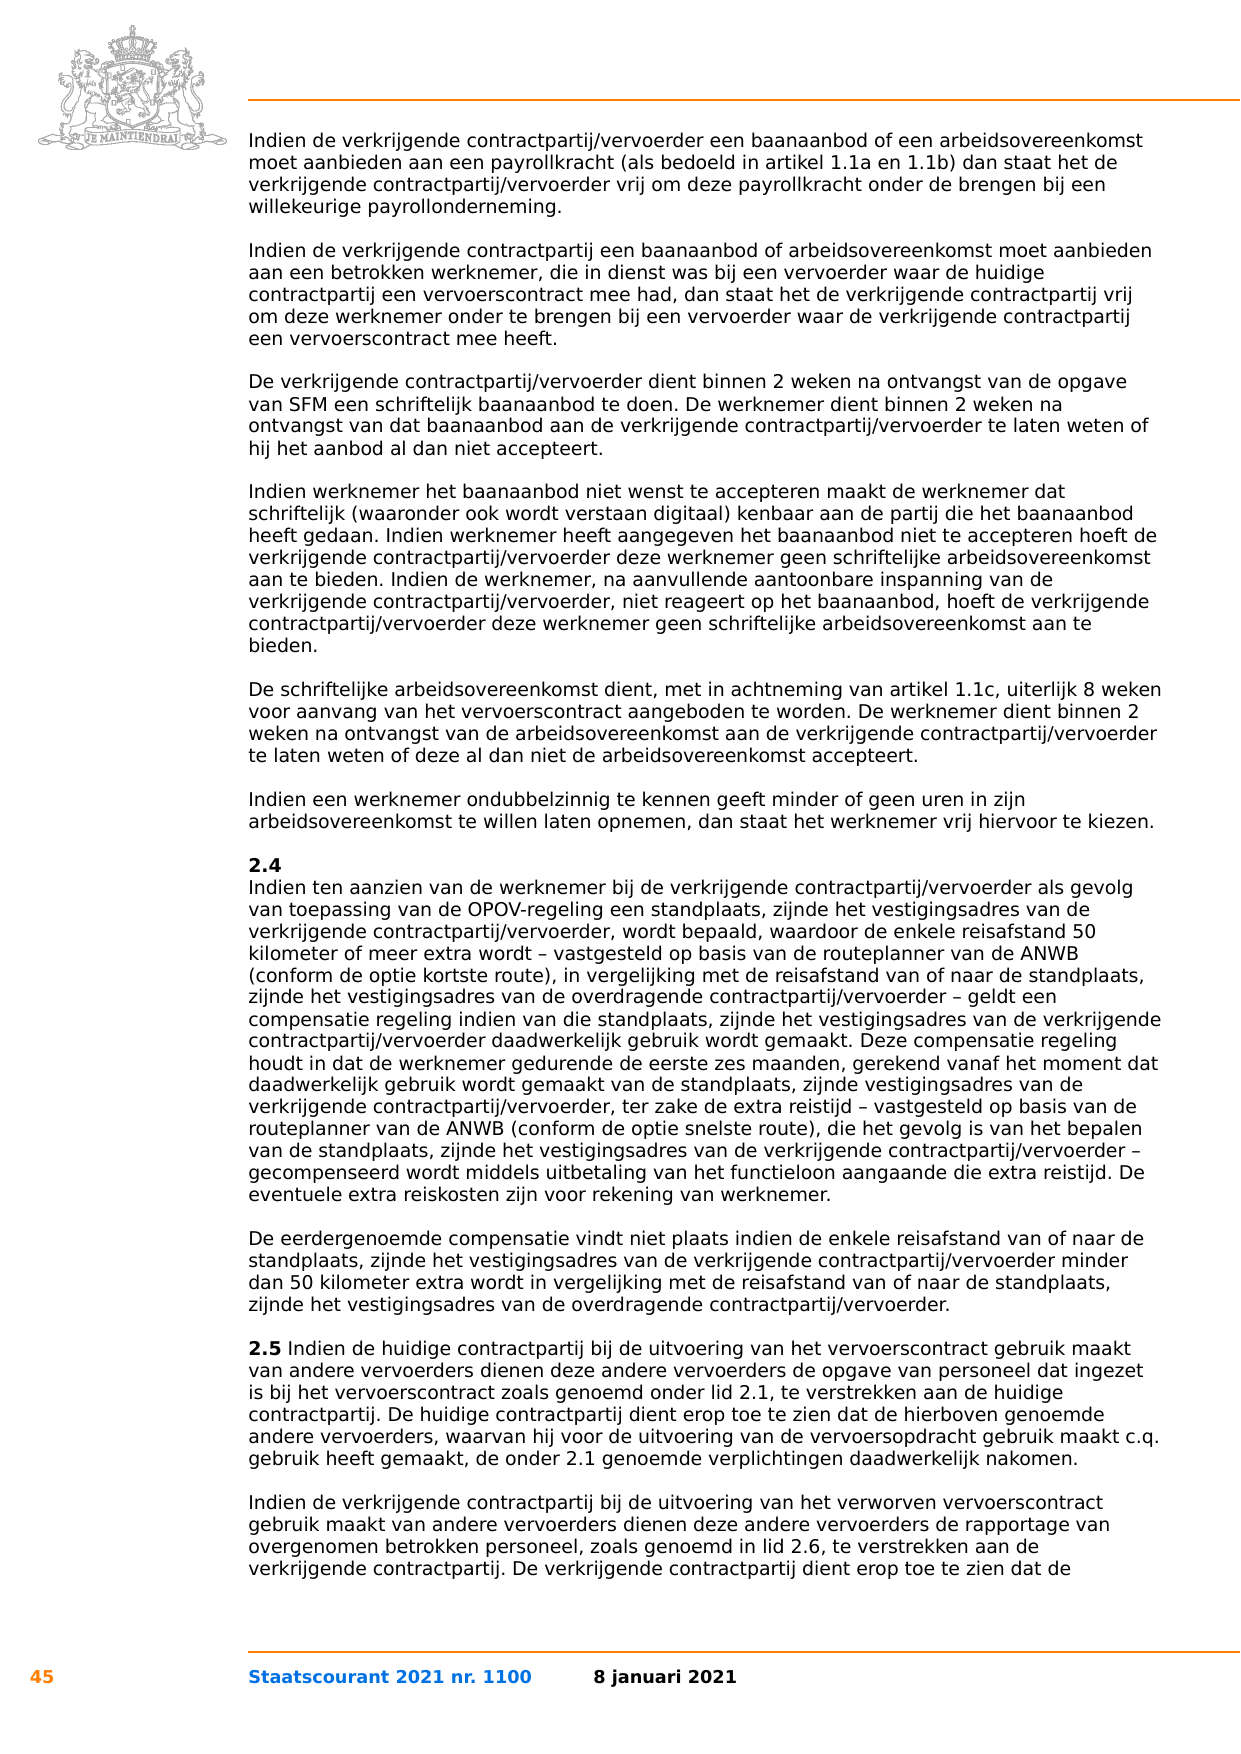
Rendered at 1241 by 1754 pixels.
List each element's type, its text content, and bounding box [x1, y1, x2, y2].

text Indien de verkrijgende contractpartij/vervoerder een baanaanbod of een arbeidsovereenkomst moet aanbieden aan een payrollkracht (als bedoeld in artikel 1.1a en 1.1b) dan staat het de verkrijgende contractpartij/vervoerder vrij om deze payrollkracht onder de brengen bij een willekeurige payrollonderneming. [248, 130, 1163, 218]
text Indien de verkrijgende contractpartij bij de uitvoering van het verworven vervoerscontract gebruik maakt van andere vervoerders dienen deze andere vervoerders de rapportage van overgenomen betrokken personeel, zoals genoemd in lid 2.6, te verstrekken aan de verkrijgende contractpartij. De verkrijgende contractpartij dient erop toe te zien dat de [248, 1492, 1163, 1579]
text 2.5 Indien de huidige contractpartij bij de uitvoering van het vervoerscontract gebruik maakt van andere vervoerders dienen deze andere vervoerders de opgave van personeel dat ingezet is bij het vervoerscontract zoals genoemd onder lid 2.1, te verstrekken aan de huidige contractpartij. De huidige contractpartij dient erop toe te zien dat de hierboven genoemde andere vervoerders, waarvan hij voor de uitvoering van de vervoersopdracht gebruik maakt c.q. gebruik heeft gemaakt, de onder 2.1 genoemde verplichtingen daadwerkelijk nakomen. [248, 1338, 1163, 1470]
text Indien een werknemer ondubbelzinnig te kennen geeft minder of geen uren in zijn arbeidsovereenkomst te willen laten opnemen, dan staat het werknemer vrij hiervoor te kiezen. [248, 789, 1163, 833]
text De eerdergenoemde compensatie vindt niet plaats indien de enkele reisafstand van of naar de standplaats, zijnde het vestigingsadres van de verkrijgende contractpartij/vervoerder minder dan 50 kilometer extra wordt in vergelijking met de reisafstand van of naar de standplaats, zijnde het vestigingsadres van de overdragende contractpartij/vervoerder. [248, 1228, 1163, 1316]
picture [38, 25, 227, 150]
text Indien ten aanzien van de werknemer bij de verkrijgende contractpartij/vervoerder als gevolg van toepassing van de OPOV-regeling een standplaats, zijnde het vestigingsadres van de verkrijgende contractpartij/vervoerder, wordt bepaald, waardoor de enkele reisafstand 50 kilometer of meer extra wordt – vastgesteld op basis van de routeplanner van de ANWB (conform de optie kortste route), in vergelijking met de reisafstand van of naar de standplaats, zijnde het vestigingsadres van de overdragende contractpartij/vervoerder – geldt een compensatie regeling indien van die standplaats, zijnde het vestigingsadres van de verkrijgende contractpartij/vervoerder daadwerkelijk gebruik wordt gemaakt. Deze compensatie regeling houdt in dat de werknemer gedurende de eerste zes maanden, gerekend vanaf het moment dat daadwerkelijk gebruik wordt gemaakt van de standplaats, zijnde vestigingsadres van de verkrijgende contractpartij/vervoerder, ter zake de extra reistijd – vastgesteld op basis van de routeplanner van de ANWB (conform de optie snelste route), die het gevolg is van het bepalen van de standplaats, zijnde het vestigingsadres van de verkrijgende contractpartij/vervoerder – gecompenseerd wordt middels uitbetaling van het functieloon aangaande die extra reistijd. De eventuele extra reiskosten zijn voor rekening van werknemer. [248, 877, 1163, 1206]
text 2.4 [248, 854, 1163, 877]
text De schriftelijke arbeidsovereenkomst dient, met in achtneming van artikel 1.1c, uiterlijk 8 weken voor aanvang van het vervoerscontract aangeboden te worden. De werknemer dient binnen 2 weken na ontvangst van de arbeidsovereenkomst aan de verkrijgende contractpartij/vervoerder te laten weten of deze al dan niet de arbeidsovereenkomst accepteert. [248, 679, 1163, 767]
text De verkrijgende contractpartij/vervoerder dient binnen 2 weken na ontvangst van de opgave van SFM een schriftelijk baanaanbod te doen. De werknemer dient binnen 2 weken na ontvangst van dat baanaanbod aan de verkrijgende contractpartij/vervoerder te laten weten of hij het aanbod al dan niet accepteert. [248, 371, 1163, 459]
text Indien de verkrijgende contractpartij een baanaanbod of arbeidsovereenkomst moet aanbieden aan een betrokken werknemer, die in dienst was bij een vervoerder waar de huidige contractpartij een vervoerscontract mee had, dan staat het de verkrijgende contractpartij vrij om deze werknemer onder te brengen bij een vervoerder waar de verkrijgende contractpartij een vervoerscontract mee heeft. [248, 240, 1163, 349]
text Indien werknemer het baanaanbod niet wenst te accepteren maakt de werknemer dat schriftelijk (waaronder ook wordt verstaan digitaal) kenbaar aan de partij die het baanaanbod heeft gedaan. Indien werknemer heeft aangegeven het baanaanbod niet te accepteren hoeft de verkrijgende contractpartij/vervoerder deze werknemer geen schriftelijke arbeidsovereenkomst aan te bieden. Indien de werknemer, na aanvullende aantoonbare inspanning van de verkrijgende contractpartij/vervoerder, niet reageert op het baanaanbod, hoeft de verkrijgende contractpartij/vervoerder deze werknemer geen schriftelijke arbeidsovereenkomst aan te bieden. [248, 481, 1163, 657]
